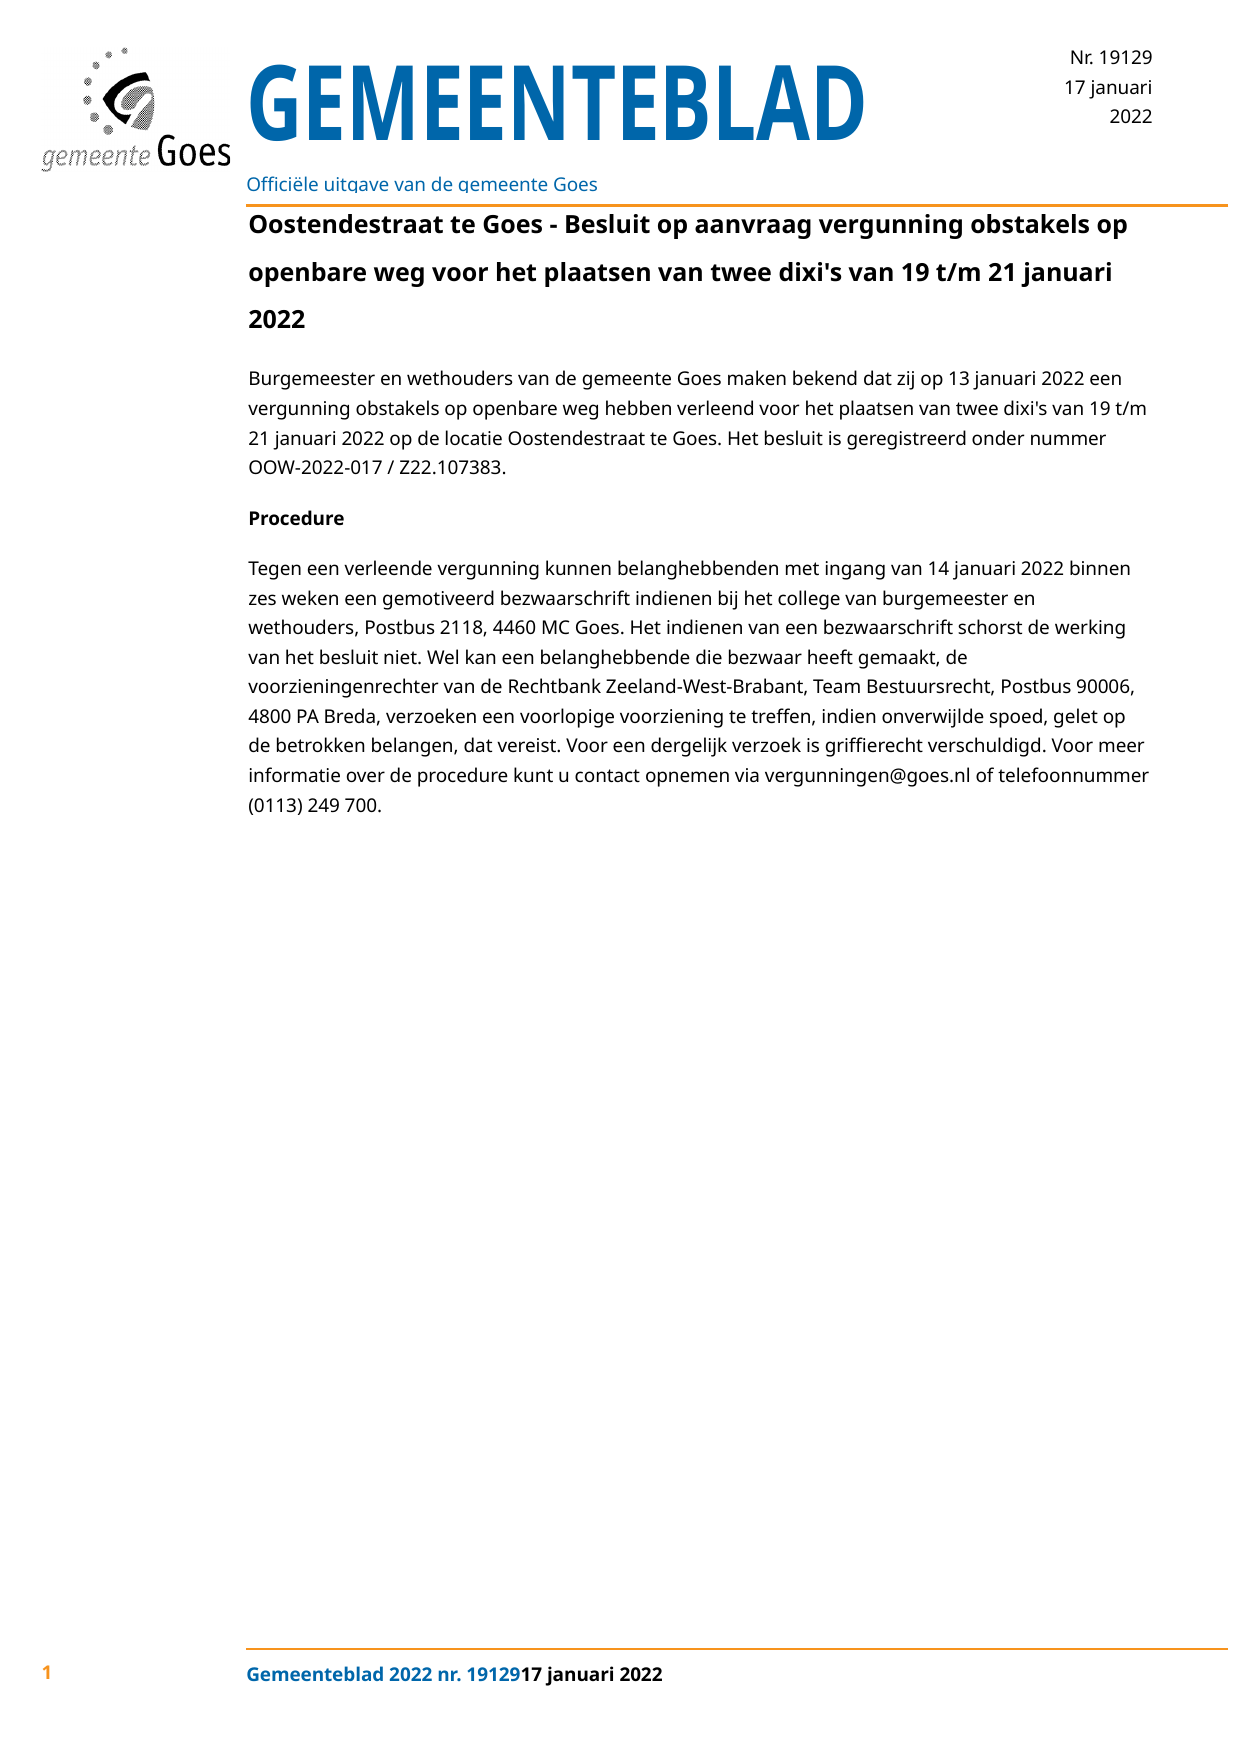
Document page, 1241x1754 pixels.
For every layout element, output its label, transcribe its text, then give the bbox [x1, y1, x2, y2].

text Burgemeester en wethouders van de gemeente Goes maken bekend dat zij op 13 januari 2022 een vergunning obstakels op openbare weg hebben verleend voor het plaatsen van twee dixi's van 19 t/m 21 januari 2022 op de locatie Oostendestraat te Goes. Het besluit is geregistreerd onder nummer OOW-2022-017 / Z22.107383. [248, 366, 1152, 480]
picture [41, 47, 231, 172]
text Procedure [248, 505, 1152, 530]
text Tegen een verleende vergunning kunnen belanghebbenden met ingang van 14 januari 2022 binnen zes weken een gemotiveerd bezwaarschrift indienen bij het college van burgemeester en wethouders, Postbus 2118, 4460 MC Goes. Het indienen van een bezwaarschrift schorst de werking van het besluit niet. Wel kan een belanghebbende die bezwaar heeft gemaakt, de voorzieningenrechter van de Rechtbank Zeeland-West-Brabant, Team Bestuursrecht, Postbus 90006, 4800 PA Breda, verzoeken een voorlopige voorziening te treffen, indien onverwijlde spoed, gelet op de betrokken belangen, dat vereist. Voor een dergelijk verzoek is griffierecht verschuldigd. Voor meer informatie over de procedure kunt u contact opnemen via vergunningen@goes.nl of telefoonnummer (0113) 249 700. [248, 555, 1152, 817]
text Oostendestraat te Goes - Besluit op aanvraag vergunning obstakels op openbare weg voor het plaatsen van twee dixi's van 19 t/m 21 januari 2022 [248, 207, 1152, 336]
